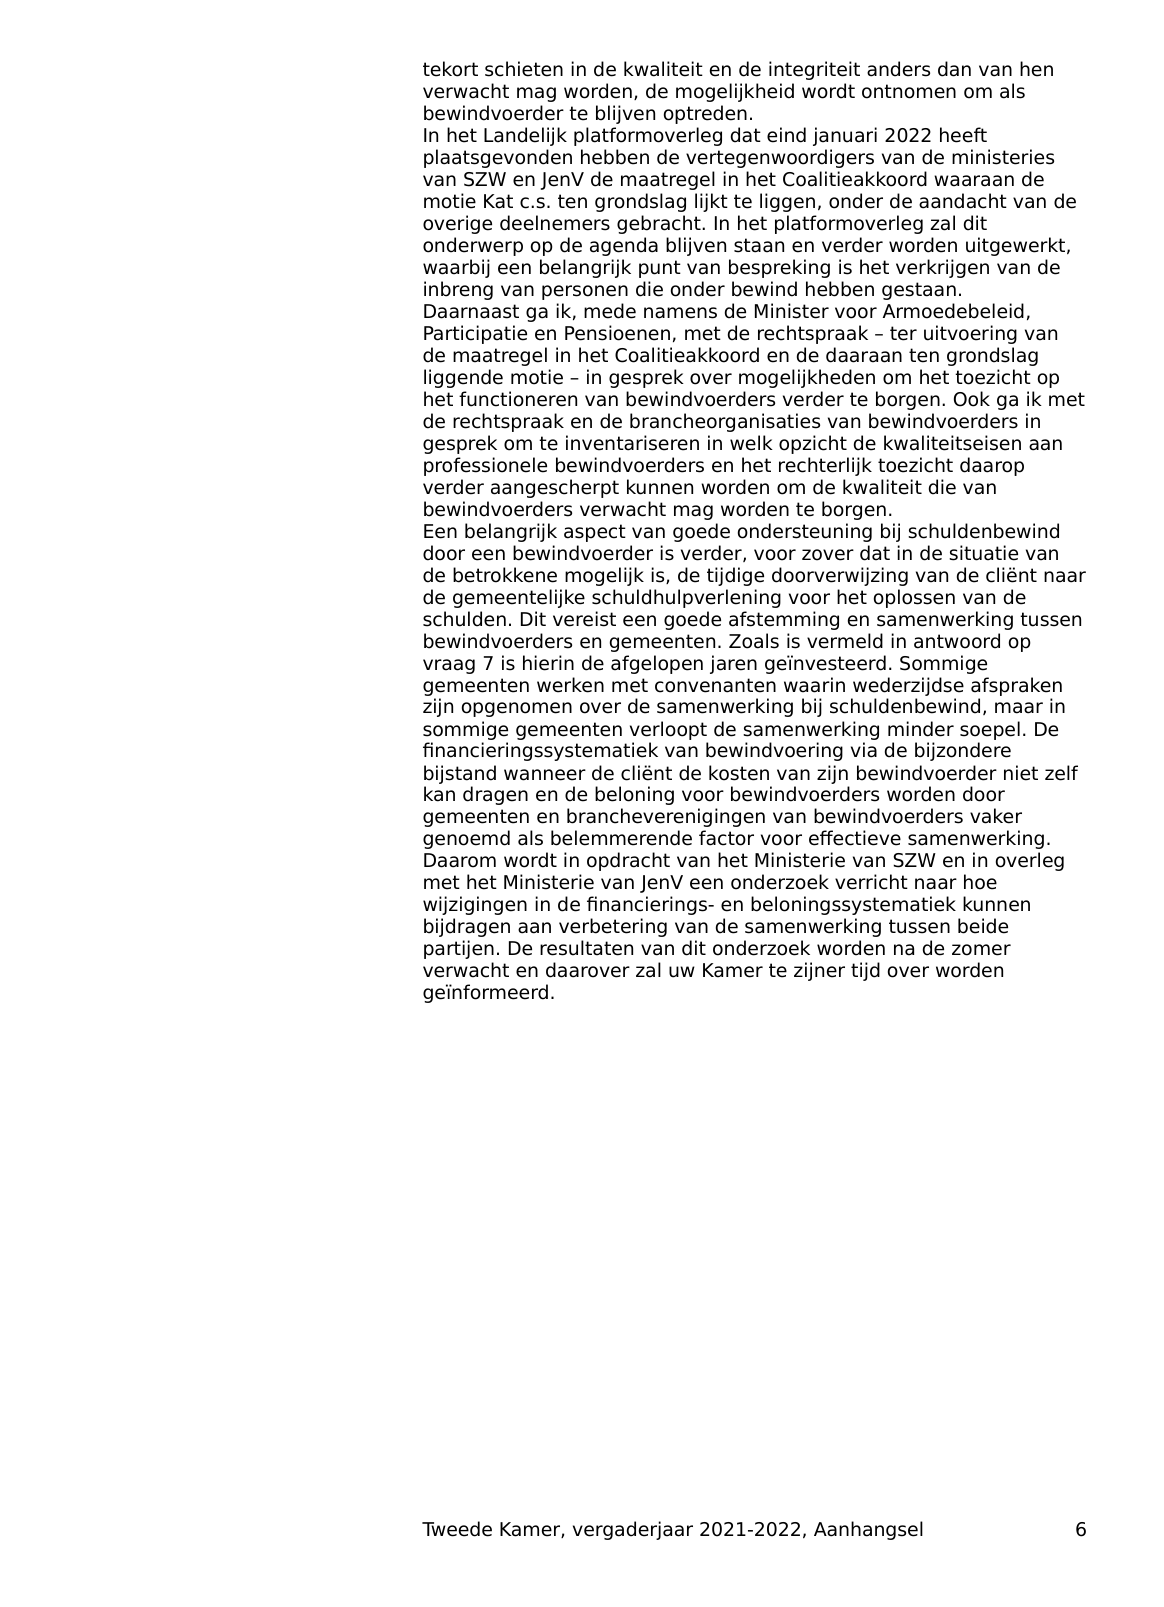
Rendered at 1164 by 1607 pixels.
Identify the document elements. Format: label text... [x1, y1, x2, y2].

text In het Landelijk platformoverleg dat eind januari 2022 heeft plaatsgevonden hebben de vertegenwoordigers van de ministeries van SZW en JenV de maatregel in het Coalitieakkoord waaraan de motie Kat c.s. ten grondslag lijkt te liggen, onder de aandacht van de overige deelnemers gebracht. In het platformoverleg zal dit onderwerp op de agenda blijven staan en verder worden uitgewerkt, waarbij een belangrijk punt van bespreking is het verkrijgen van de inbreng van personen die onder bewind hebben gestaan. [422, 125, 1087, 301]
text tekort schieten in de kwaliteit en de integriteit anders dan van hen verwacht mag worden, de mogelijkheid wordt ontnomen om als bewindvoerder te blijven optreden. [422, 59, 1087, 125]
text Daarnaast ga ik, mede namens de Minister voor Armoedebeleid, Participatie en Pensioenen, met de rechtspraak – ter uitvoering van de maatregel in het Coalitieakkoord en de daaraan ten grondslag liggende motie – in gesprek over mogelijkheden om het toezicht op het functioneren van bewindvoerders verder te borgen. Ook ga ik met de rechtspraak en de brancheorganisaties van bewindvoerders in gesprek om te inventariseren in welk opzicht de kwaliteitseisen aan professionele bewindvoerders en het rechterlijk toezicht daarop verder aangescherpt kunnen worden om de kwaliteit die van bewindvoerders verwacht mag worden te borgen. [422, 301, 1087, 521]
text Een belangrijk aspect van goede ondersteuning bij schuldenbewind door een bewindvoerder is verder, voor zover dat in de situatie van de betrokkene mogelijk is, de tijdige doorverwijzing van de cliënt naar de gemeentelijke schuldhulpverlening voor het oplossen van de schulden. Dit vereist een goede afstemming en samenwerking tussen bewindvoerders en gemeenten. Zoals is vermeld in antwoord op vraag 7 is hierin de afgelopen jaren geïnvesteerd. Sommige gemeenten werken met convenanten waarin wederzijdse afspraken zijn opgenomen over de samenwerking bij schuldenbewind, maar in sommige gemeenten verloopt de samenwerking minder soepel. De financieringssystematiek van bewindvoering via de bijzondere bijstand wanneer de cliënt de kosten van zijn bewindvoerder niet zelf kan dragen en de beloning voor bewindvoerders worden door gemeenten en brancheverenigingen van bewindvoerders vaker genoemd als belemmerende factor voor effectieve samenwerking. Daarom wordt in opdracht van het Ministerie van SZW en in overleg met het Ministerie van JenV een onderzoek verricht naar hoe wijzigingen in de financierings- en beloningssystematiek kunnen bijdragen aan verbetering van de samenwerking tussen beide partijen. De resultaten van dit onderzoek worden na de zomer verwacht en daarover zal uw Kamer te zijner tijd over worden geïnformeerd. [422, 521, 1087, 1004]
